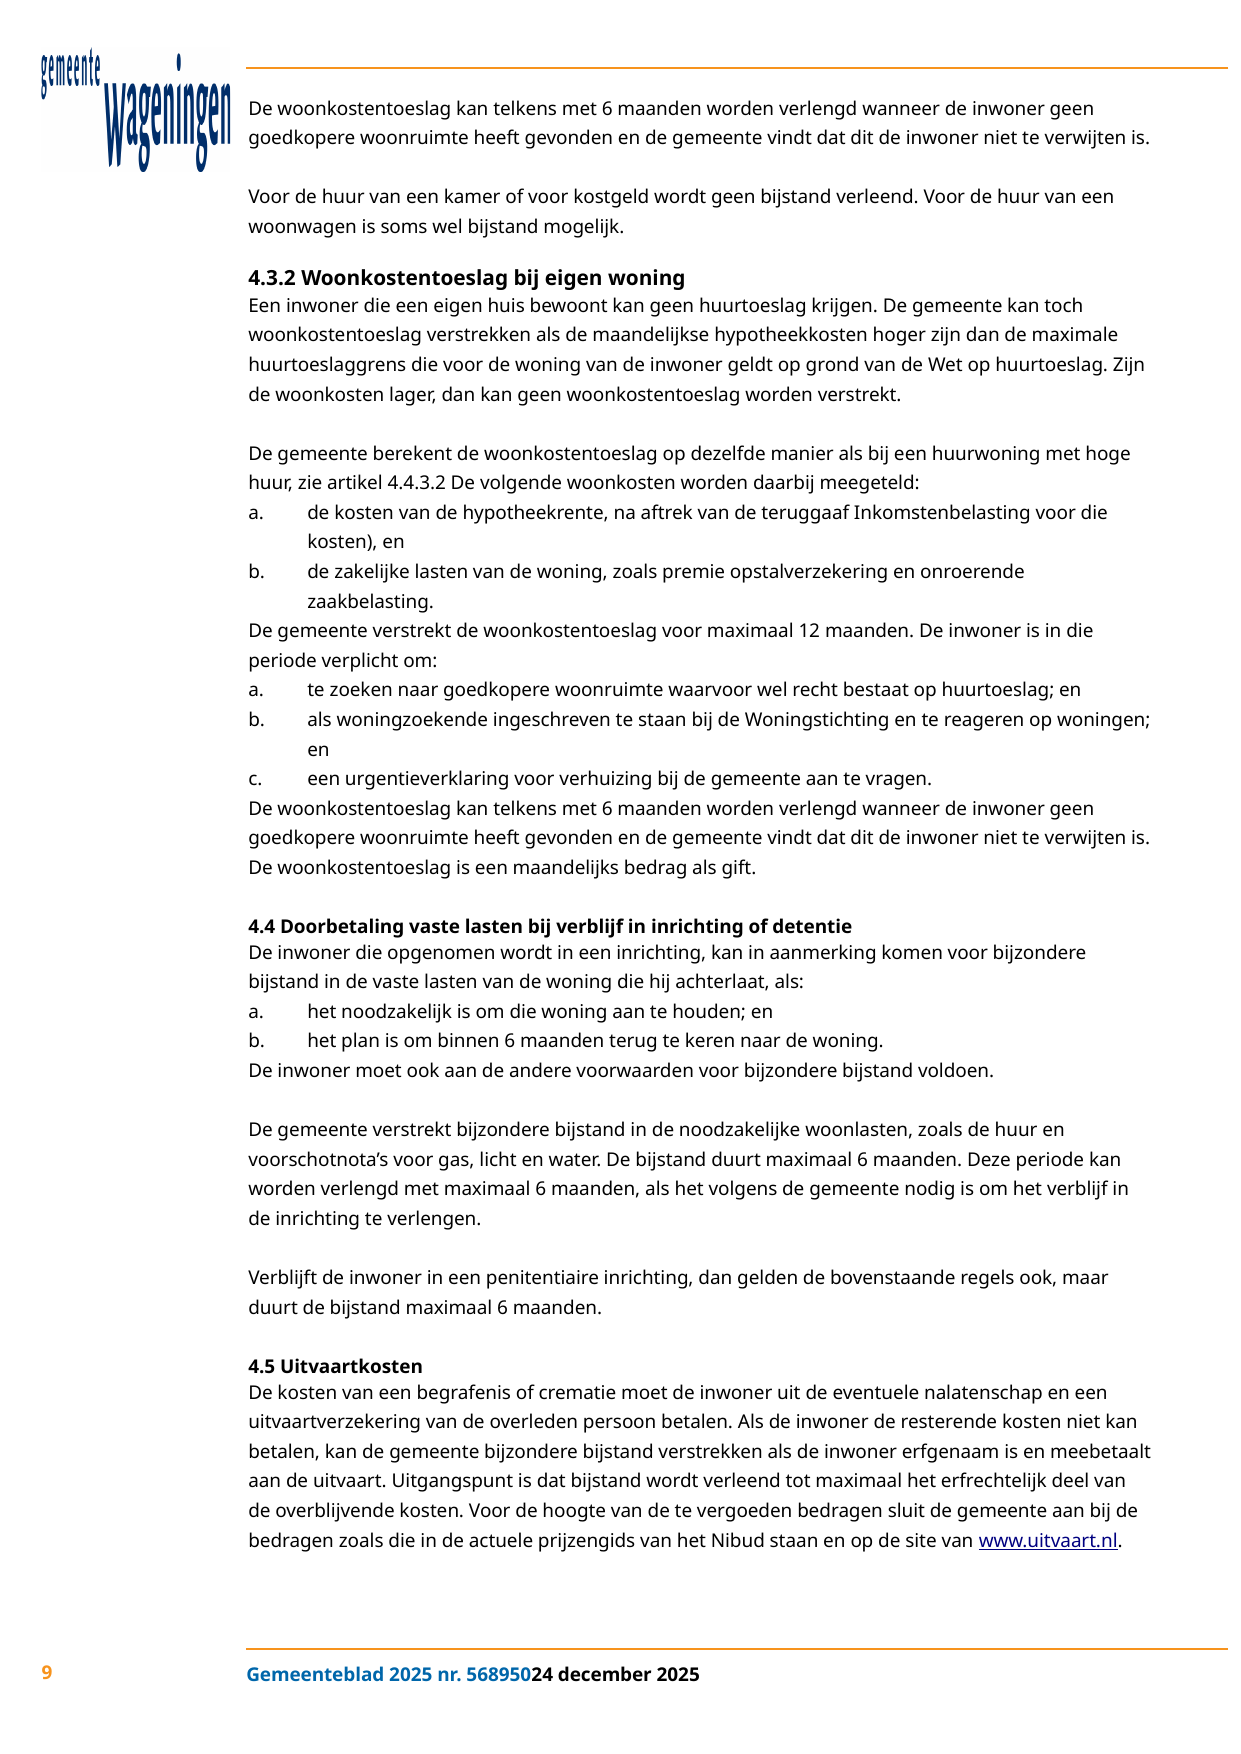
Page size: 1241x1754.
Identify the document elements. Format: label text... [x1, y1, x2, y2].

text De kosten van een begrafenis of crematie moet de inwoner uit de eventuele nalatenschap en een uitvaartverzekering van de overleden persoon betalen. Als de inwoner de resterende kosten niet kan betalen, kan de gemeente bijzondere bijstand verstrekken als de inwoner erfgenaam is en meebetaalt aan de uitvaart. Uitgangspunt is dat bijstand wordt verleend tot maximaal het erfrechtelijk deel van de overblijvende kosten. Voor de hoogte van de te vergoeden bedragen sluit de gemeente aan bij de bedragen zoals die in de actuele prijzengids van het Nibud staan en op de site van www.uitvaart.nl. [248, 1379, 1152, 1552]
list het noodzakelijk is om die woning aan te houden; en [248, 998, 1152, 1024]
text Een inwoner die een eigen huis bewoont kan geen huurtoeslag krijgen. De gemeente kan toch woonkostentoeslag verstrekken als de maandelijkse hypotheekkosten hoger zijn dan de maximale huurtoeslaggrens die voor de woning van de inwoner geldt op grond van de Wet op huurtoeslag. Zijn de woonkosten lager, dan kan geen woonkostentoeslag worden verstrekt. [248, 292, 1152, 406]
text De inwoner moet ook aan de andere voorwaarden voor bijzondere bijstand voldoen. [248, 1057, 1152, 1083]
text 4.3.2 Woonkostentoeslag bij eigen woning [248, 263, 1152, 292]
list het plan is om binnen 6 maanden terug te keren naar de woning. [248, 1028, 1152, 1053]
text Voor de huur van een kamer of voor kostgeld wordt geen bijstand verleend. Voor de huur van een woonwagen is soms wel bijstand mogelijk. [248, 183, 1152, 239]
list als woningzoekende ingeschreven te staan bij de Woningstichting en te reageren op woningen; en [248, 706, 1152, 761]
text Verblijft de inwoner in een penitentiaire inrichting, dan gelden de bovenstaande regels ook, maar duurt de bijstand maximaal 6 maanden. [248, 1264, 1152, 1320]
list te zoeken naar goedkopere woonruimte waarvoor wel recht bestaat op huurtoeslag; en [248, 677, 1152, 702]
text De woonkostentoeslag kan telkens met 6 maanden worden verlengd wanneer de inwoner geen goedkopere woonruimte heeft gevonden en de gemeente vindt dat dit de inwoner niet te verwijten is. [248, 95, 1152, 150]
text De inwoner die opgenomen wordt in een inrichting, kan in aanmerking komen voor bijzondere bijstand in de vaste lasten van de woning die hij achterlaat, als: [248, 939, 1152, 994]
text 4.4 Doorbetaling vaste lasten bij verblijf in inrichting of detentie [248, 913, 1152, 939]
text De gemeente verstrekt bijzondere bijstand in de noodzakelijke woonlasten, zoals de huur en voorschotnota’s voor gas, licht en water. De bijstand duurt maximaal 6 maanden. Deze periode kan worden verlengd met maximaal 6 maanden, als het volgens de gemeente nodig is om het verblijf in de inrichting te verlengen. [248, 1116, 1152, 1231]
list de zakelijke lasten van de woning, zoals premie opstalverzekering en onroerende zaakbelasting. [248, 558, 1152, 613]
list een urgentieverklaring voor verhuizing bij de gemeente aan te vragen. [248, 765, 1152, 791]
list de kosten van de hypotheekrente, na aftrek van de teruggaaf Inkomstenbelasting voor die kosten), en [248, 499, 1152, 554]
text De gemeente berekent de woonkostentoeslag op dezelfde manier als bij een huurwoning met hoge huur, zie artikel 4.4.3.2 De volgende woonkosten worden daarbij meegeteld: [248, 440, 1152, 495]
text De gemeente verstrekt de woonkostentoeslag voor maximaal 12 maanden. De inwoner is in die periode verplicht om: [248, 617, 1152, 673]
text De woonkostentoeslag kan telkens met 6 maanden worden verlengd wanneer de inwoner geen goedkopere woonruimte heeft gevonden en de gemeente vindt dat dit de inwoner niet te verwijten is. De woonkostentoeslag is een maandelijks bedrag als gift. [248, 795, 1152, 880]
picture [41, 47, 231, 172]
text 4.5 Uitvaartkosten [248, 1353, 1152, 1379]
